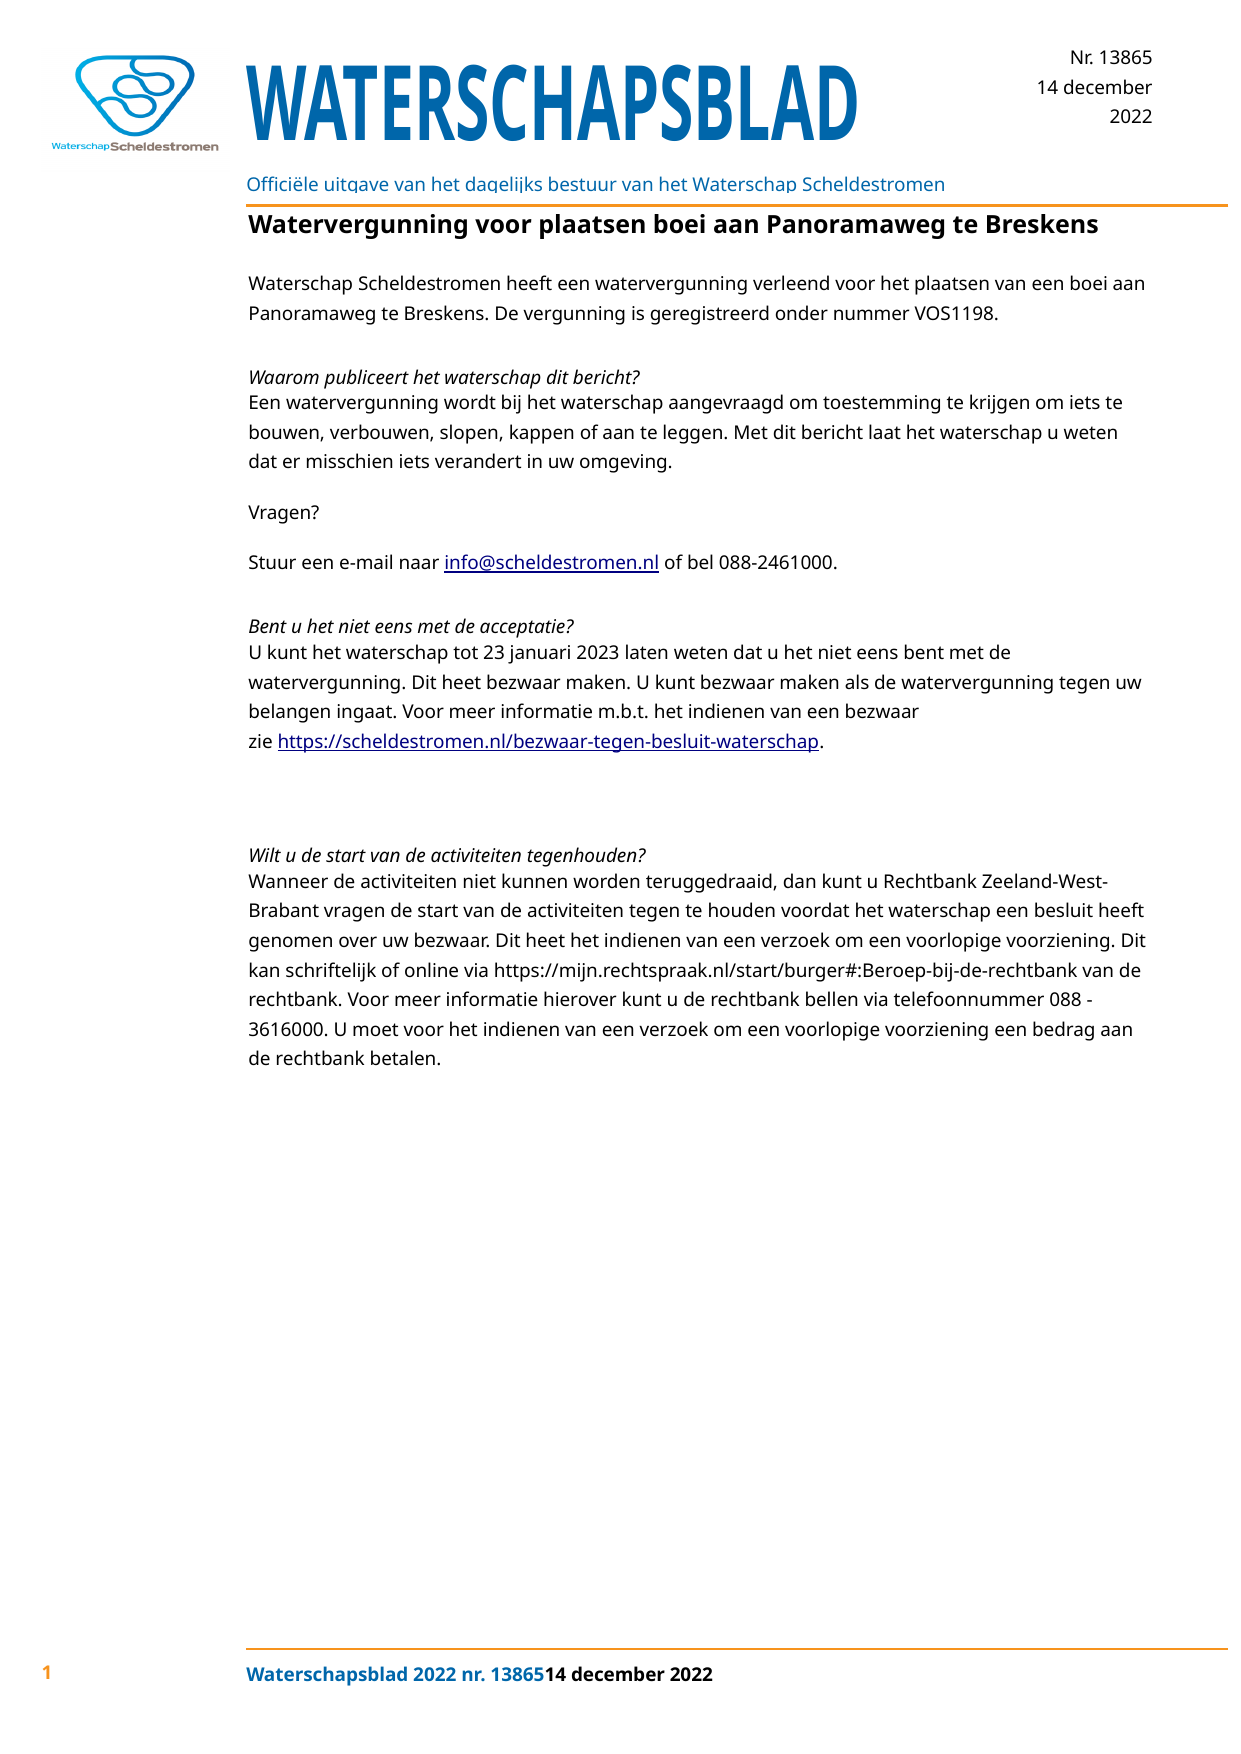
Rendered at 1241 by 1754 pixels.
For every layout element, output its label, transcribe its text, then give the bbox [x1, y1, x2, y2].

text Vragen? [248, 499, 1152, 525]
text Bent u het niet eens met de acceptatie? [248, 613, 1152, 639]
text Wanneer de activiteiten niet kunnen worden teruggedraaid, dan kunt u Rechtbank Zeeland-West-Brabant vragen de start van de activiteiten tegen te houden voordat het waterschap een besluit heeft genomen over uw bezwaar. Dit heet het indienen van een verzoek om een voorlopige voorziening. Dit kan schriftelijk of online via https://mijn.rechtspraak.nl/start/burger#:Beroep-bij-de-rechtbank van de rechtbank. Voor meer informatie hierover kunt u de rechtbank bellen via telefoonnummer 088 - 3616000. U moet voor het indienen van een verzoek om een voorlopige voorziening een bedrag aan de rechtbank betalen. [248, 868, 1152, 1071]
picture [41, 47, 231, 172]
text Waterschap Scheldestromen heeft een watervergunning verleend voor het plaatsen van een boei aan Panoramaweg te Breskens. De vergunning is geregistreerd onder nummer VOS1198. [248, 270, 1152, 326]
text Watervergunning voor plaatsen boei aan Panoramaweg te Breskens [248, 207, 1152, 241]
text Wilt u de start van de activiteiten tegenhouden? [248, 842, 1152, 868]
text U kunt het waterschap tot 23 januari 2023 laten weten dat u het niet eens bent met de watervergunning. Dit heet bezwaar maken. U kunt bezwaar maken als de watervergunning tegen uw belangen ingaat. Voor meer informatie m.b.t. het indienen van een bezwaar zie https://scheldestromen.nl/bezwaar-tegen-besluit-waterschap. [248, 639, 1152, 754]
text Een watervergunning wordt bij het waterschap aangevraagd om toestemming te krijgen om iets te bouwen, verbouwen, slopen, kappen of aan te leggen. Met dit bericht laat het waterschap u weten dat er misschien iets verandert in uw omgeving. [248, 389, 1152, 474]
text Stuur een e-mail naar info@scheldestromen.nl of bel 088-2461000. [248, 549, 1152, 575]
text Waarom publiceert het waterschap dit bericht? [248, 364, 1152, 389]
